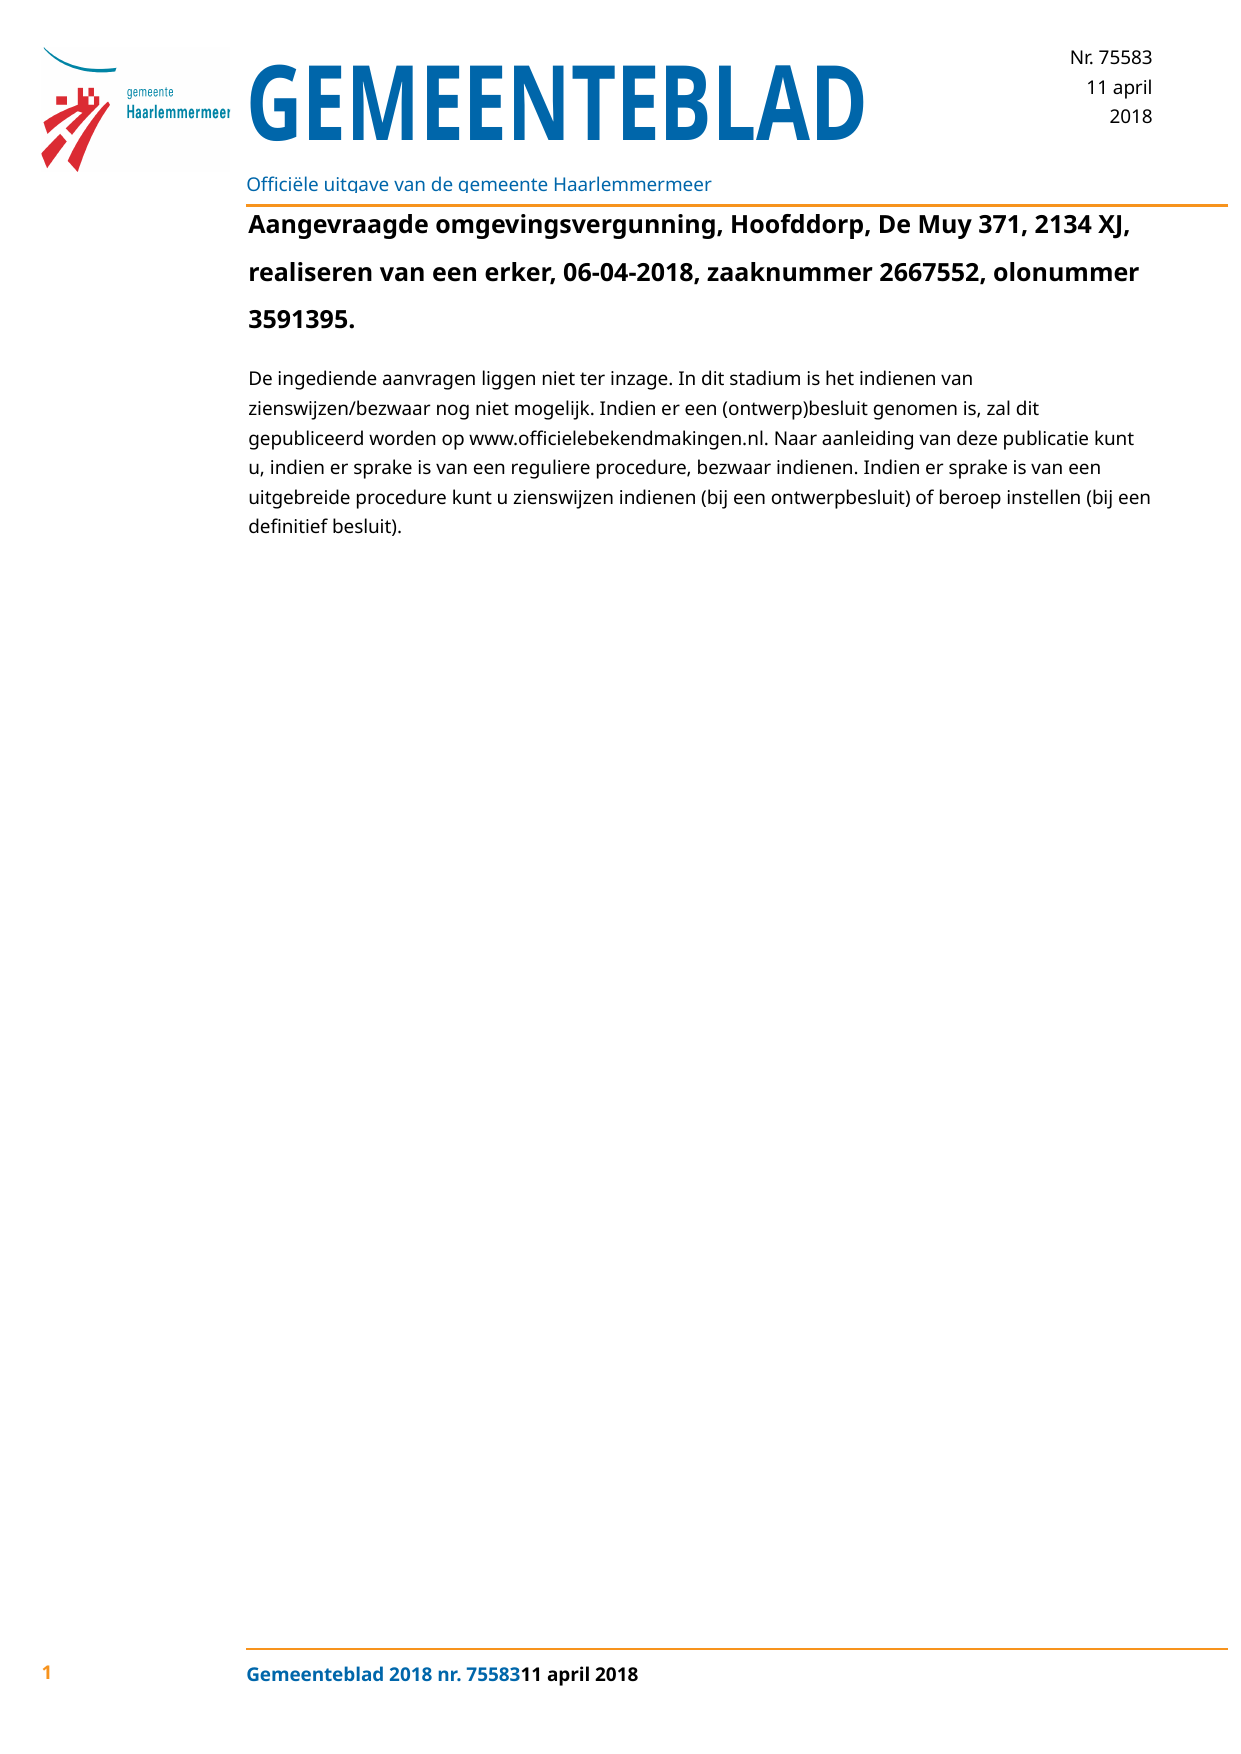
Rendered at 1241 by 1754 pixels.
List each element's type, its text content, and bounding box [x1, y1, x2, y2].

text De ingediende aanvragen liggen niet ter inzage. In dit stadium is het indienen van zienswijzen/bezwaar nog niet mogelijk. Indien er een (ontwerp)besluit genomen is, zal dit gepubliceerd worden op www.officielebekendmakingen.nl. Naar aanleiding van deze publicatie kunt u, indien er sprake is van een reguliere procedure, bezwaar indienen. Indien er sprake is van een uitgebreide procedure kunt u zienswijzen indienen (bij een ontwerpbesluit) of beroep instellen (bij een definitief besluit). [248, 366, 1152, 539]
picture [41, 47, 231, 172]
text Aangevraagde omgevingsvergunning, Hoofddorp, De Muy 371, 2134 XJ, realiseren van een erker, 06-04-2018, zaaknummer 2667552, olonummer 3591395. [248, 207, 1152, 336]
